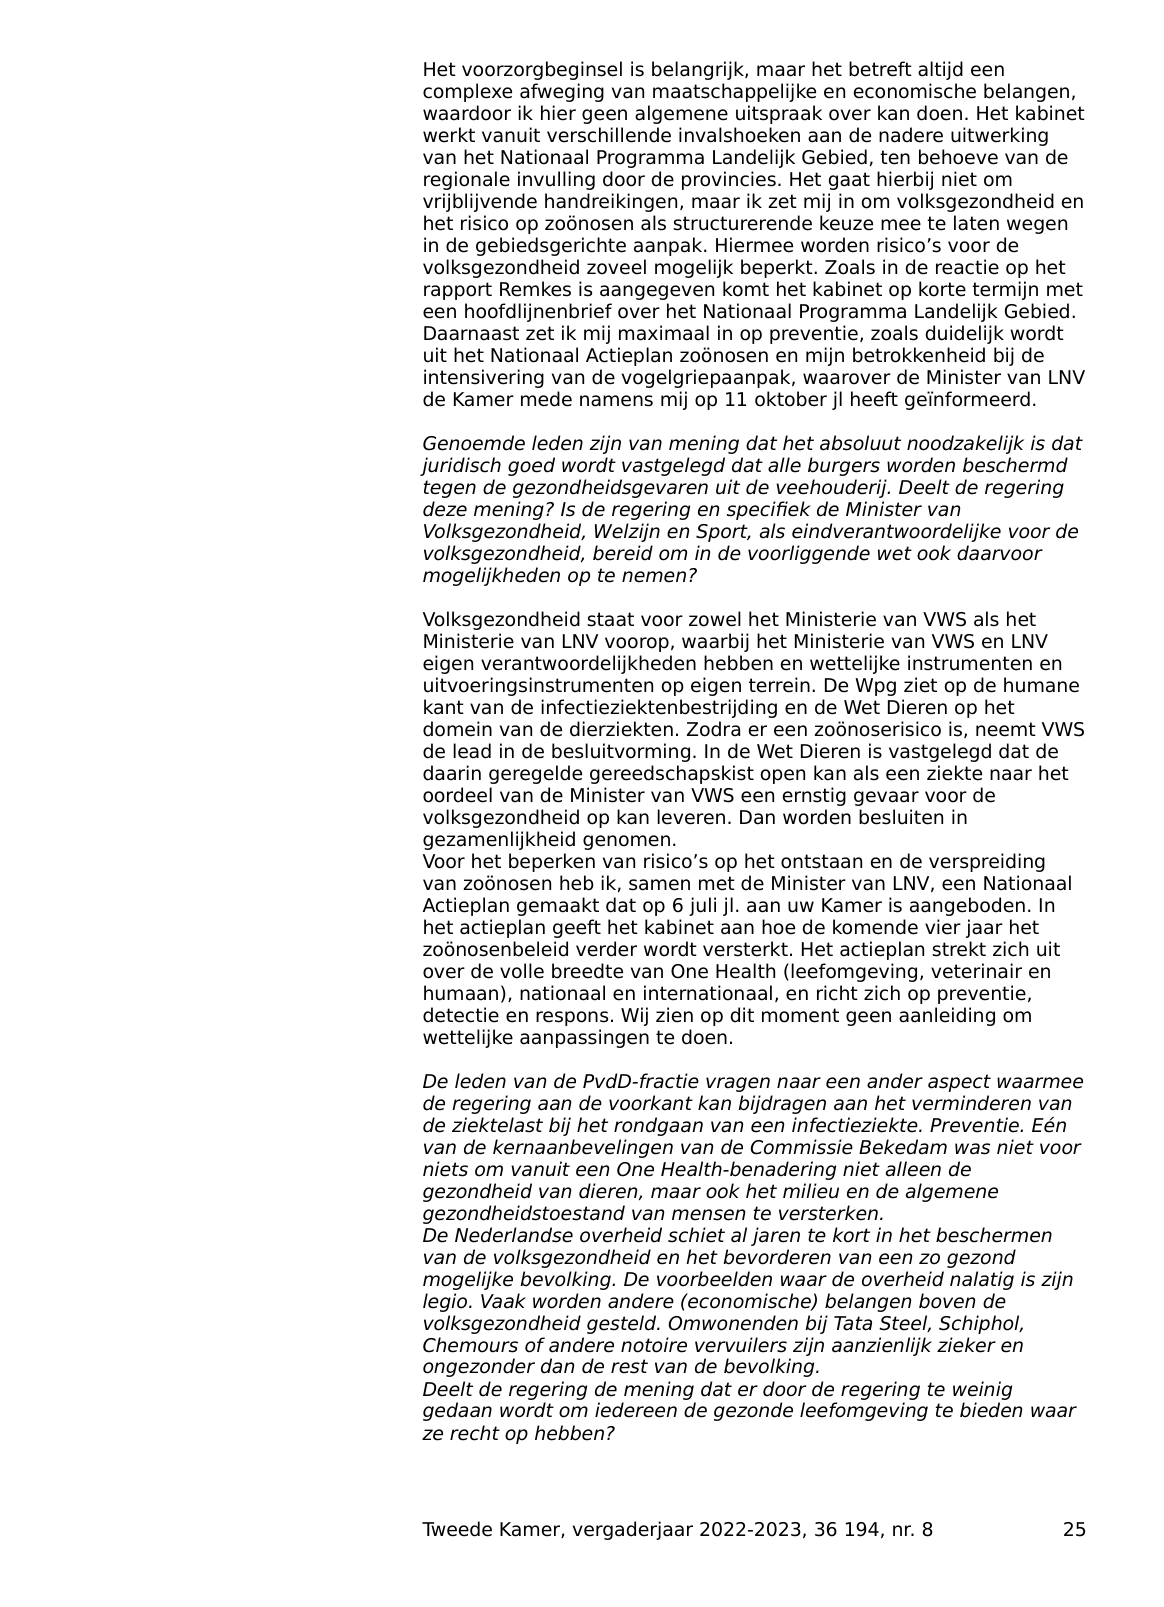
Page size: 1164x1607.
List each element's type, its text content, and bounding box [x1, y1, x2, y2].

text Genoemde leden zijn van mening dat het absoluut noodzakelijk is dat juridisch goed wordt vastgelegd dat alle burgers worden beschermd tegen de gezondheidsgevaren uit de veehouderij. Deelt de regering deze mening? Is de regering en specifiek de Minister van Volksgezondheid, Welzijn en Sport, als eindverantwoordelijke voor de volksgezondheid, bereid om in de voorliggende wet ook daarvoor mogelijkheden op te nemen? [422, 433, 1087, 587]
text De Nederlandse overheid schiet al jaren te kort in het beschermen van de volksgezondheid en het bevorderen van een zo gezond mogelijke bevolking. De voorbeelden waar de overheid nalatig is zijn legio. Vaak worden andere (economische) belangen boven de volksgezondheid gesteld. Omwonenden bij Tata Steel, Schiphol, Chemours of andere notoire vervuilers zijn aanzienlijk zieker en ongezonder dan de rest van de bevolking. [422, 1224, 1087, 1378]
text Het voorzorgbeginsel is belangrijk, maar het betreft altijd een complexe afweging van maatschappelijke en economische belangen, waardoor ik hier geen algemene uitspraak over kan doen. Het kabinet werkt vanuit verschillende invalshoeken aan de nadere uitwerking van het Nationaal Programma Landelijk Gebied, ten behoeve van de regionale invulling door de provincies. Het gaat hierbij niet om vrijblijvende handreikingen, maar ik zet mij in om volksgezondheid en het risico op zoönosen als structurerende keuze mee te laten wegen in de gebiedsgerichte aanpak. Hiermee worden risico’s voor de volksgezondheid zoveel mogelijk beperkt. Zoals in de reactie op het rapport Remkes is aangegeven komt het kabinet op korte termijn met een hoofdlijnenbrief over het Nationaal Programma Landelijk Gebied. Daarnaast zet ik mij maximaal in op preventie, zoals duidelijk wordt uit het Nationaal Actieplan zoönosen en mijn betrokkenheid bij de intensivering van de vogelgriepaanpak, waarover de Minister van LNV de Kamer mede namens mij op 11 oktober jl heeft geïnformeerd. [422, 59, 1087, 411]
text Volksgezondheid staat voor zowel het Ministerie van VWS als het Ministerie van LNV voorop, waarbij het Ministerie van VWS en LNV eigen verantwoordelijkheden hebben en wettelijke instrumenten en uitvoeringsinstrumenten op eigen terrein. De Wpg ziet op de humane kant van de infectieziektenbestrijding en de Wet Dieren op het domein van de dierziekten. Zodra er een zoönoserisico is, neemt VWS de lead in de besluitvorming. In de Wet Dieren is vastgelegd dat de daarin geregelde gereedschapskist open kan als een ziekte naar het oordeel van de Minister van VWS een ernstig gevaar voor de volksgezondheid op kan leveren. Dan worden besluiten in gezamenlijkheid genomen. [422, 609, 1087, 851]
text Voor het beperken van risico’s op het ontstaan en de verspreiding van zoönosen heb ik, samen met de Minister van LNV, een Nationaal Actieplan gemaakt dat op 6 juli jl. aan uw Kamer is aangeboden. In het actieplan geeft het kabinet aan hoe de komende vier jaar het zoönosenbeleid verder wordt versterkt. Het actieplan strekt zich uit over de volle breedte van One Health (leefomgeving, veterinair en humaan), nationaal en internationaal, en richt zich op preventie, detectie en respons. Wij zien op dit moment geen aanleiding om wettelijke aanpassingen te doen. [422, 851, 1087, 1048]
text De leden van de PvdD-fractie vragen naar een ander aspect waarmee de regering aan de voorkant kan bijdragen aan het verminderen van de ziektelast bij het rondgaan van een infectieziekte. Preventie. Eén van de kernaanbevelingen van de Commissie Bekedam was niet voor niets om vanuit een One Health-benadering niet alleen de gezondheid van dieren, maar ook het milieu en de algemene gezondheidstoestand van mensen te versterken. [422, 1071, 1087, 1224]
text Deelt de regering de mening dat er door de regering te weinig gedaan wordt om iedereen de gezonde leefomgeving te bieden waar ze recht op hebben? [422, 1378, 1087, 1444]
